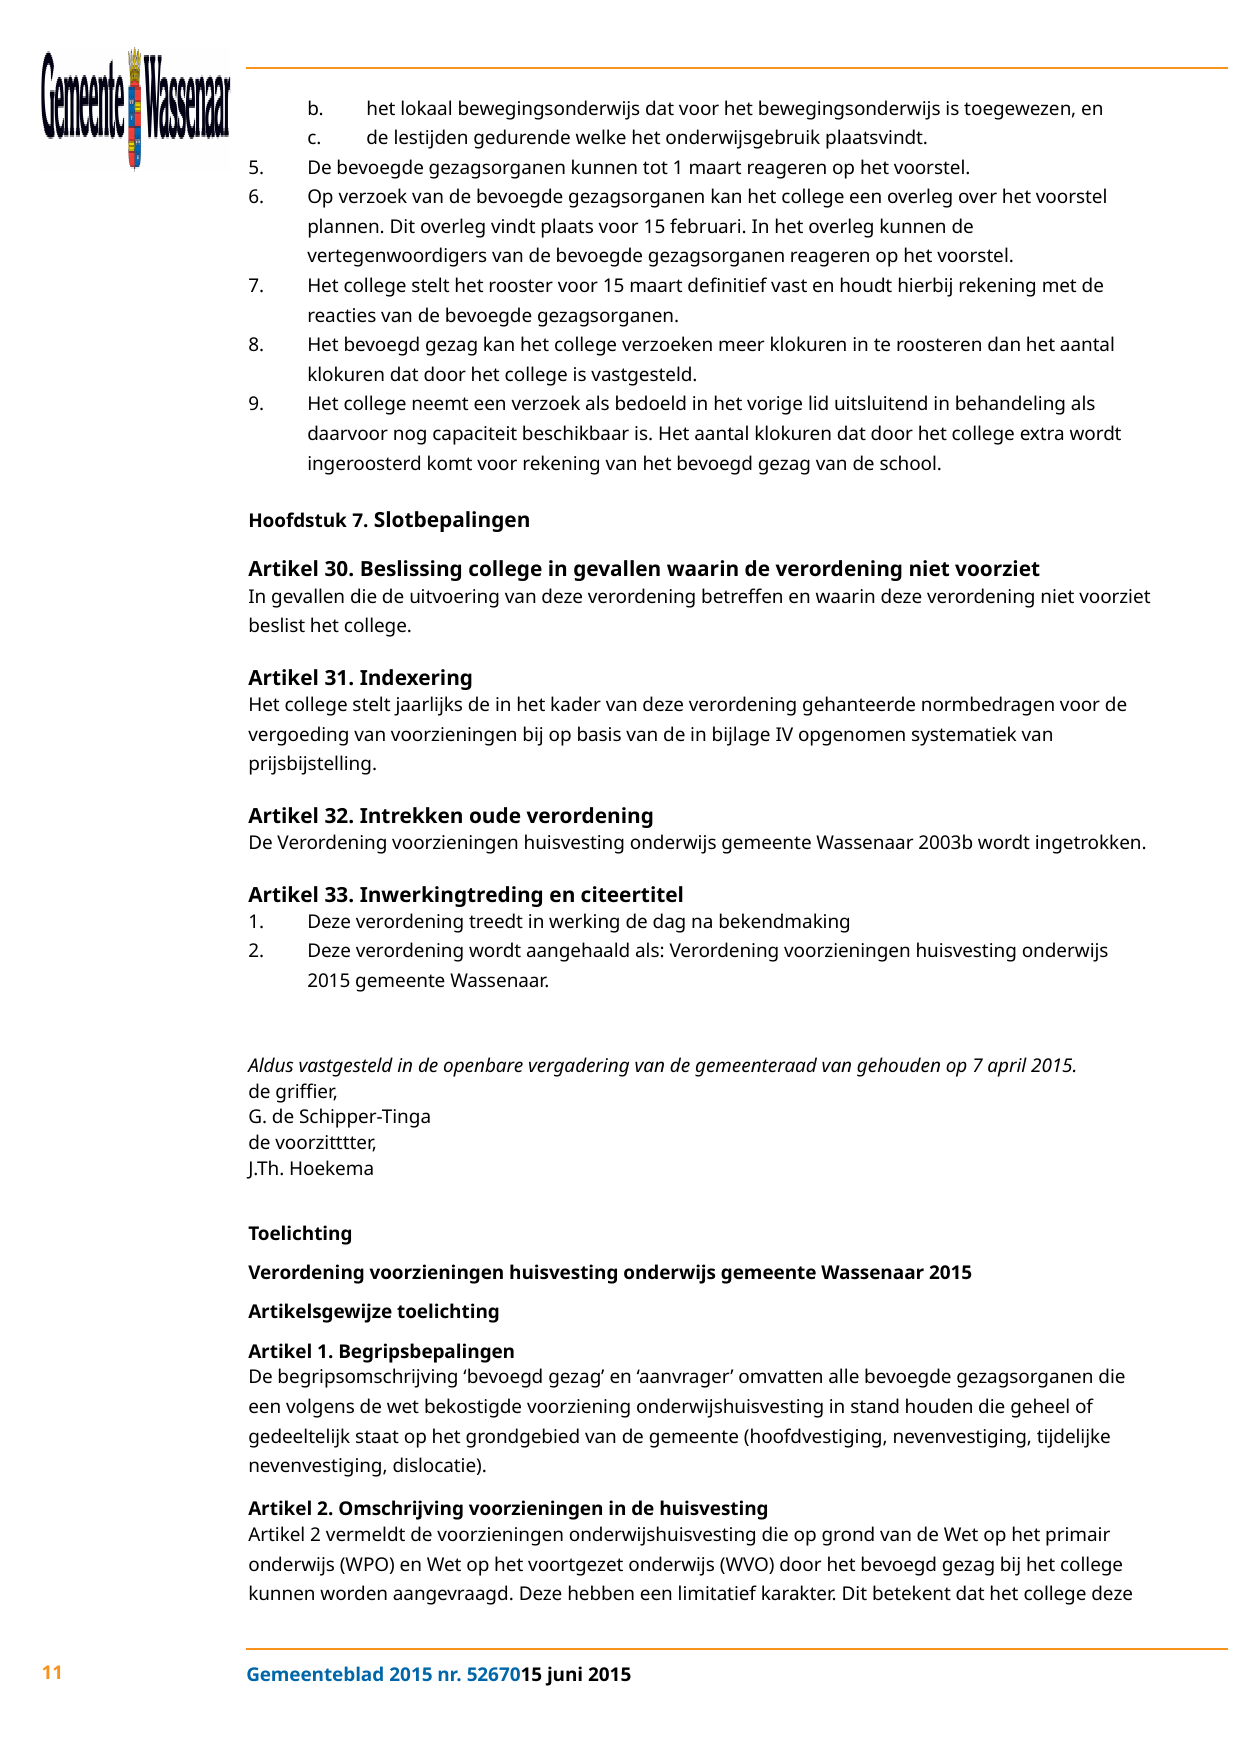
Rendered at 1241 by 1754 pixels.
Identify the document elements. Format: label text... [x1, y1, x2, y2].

text Artikel 31. Indexering [248, 663, 1152, 691]
list Deze verordening treedt in werking de dag na bekendmaking [248, 908, 1152, 934]
text de voorzitttter, [248, 1129, 1152, 1155]
list Deze verordening wordt aangehaald als: Verordening voorzieningen huisvesting onderwijs 2015 gemeente Wassenaar. [248, 938, 1152, 993]
text Artikelsgewijze toelichting [248, 1299, 1152, 1324]
list het lokaal bewegingsonderwijs dat voor het bewegingsonderwijs is toegewezen, en [307, 95, 1152, 121]
text J.Th. Hoekema [248, 1155, 1152, 1181]
list de lestijden gedurende welke het onderwijsgebruik plaatsvindt. [307, 124, 1152, 150]
text Artikel 32. Intrekken oude verordening [248, 801, 1152, 829]
text De Verordening voorzieningen huisvesting onderwijs gemeente Wassenaar 2003b wordt ingetrokken. [248, 829, 1152, 855]
text Artikel 30. Beslissing college in gevallen waarin de verordening niet voorziet [248, 554, 1152, 583]
text Het college stelt jaarlijks de in het kader van deze verordening gehanteerde normbedragen voor de vergoeding van voorzieningen bij op basis van de in bijlage IV opgenomen systematiek van prijsbijstelling. [248, 691, 1152, 776]
list Het college neemt een verzoek als bedoeld in het vorige lid uitsluitend in behandeling als daarvoor nog capaciteit beschikbaar is. Het aantal klokuren dat door het college extra wordt ingeroosterd komt voor rekening van het bevoegd gezag van de school. [248, 391, 1152, 476]
text Artikel 33. Inwerkingtreding en citeertitel [248, 880, 1152, 908]
list Het college stelt het rooster voor 15 maart definitief vast en houdt hierbij rekening met de reacties van de bevoegde gezagsorganen. [248, 272, 1152, 328]
text de griffier, [248, 1078, 1152, 1104]
text G. de Schipper-Tinga [248, 1104, 1152, 1129]
text Aldus vastgesteld in de openbare vergadering van de gemeenteraad van gehouden op 7 april 2015. [248, 1052, 1152, 1078]
text Artikel 2 vermeldt de voorzieningen onderwijshuisvesting die op grond van de Wet op het primair onderwijs (WPO) en Wet op het voortgezet onderwijs (WVO) door het bevoegd gezag bij het college kunnen worden aangevraagd. Deze hebben een limitatief karakter. Dit betekent dat het college deze [248, 1521, 1152, 1606]
text Toelichting [248, 1220, 1152, 1246]
list Op verzoek van de bevoegde gezagsorganen kan het college een overleg over het voorstel plannen. Dit overleg vindt plaats voor 15 februari. In het overleg kunnen de vertegenwoordigers van de bevoegde gezagsorganen reageren op het voorstel. [248, 183, 1152, 268]
text Artikel 1. Begripsbepalingen [248, 1338, 1152, 1364]
text In gevallen die de uitvoering van deze verordening betreffen en waarin deze verordening niet voorziet beslist het college. [248, 583, 1152, 638]
list De bevoegde gezagsorganen kunnen tot 1 maart reageren op het voorstel. [248, 154, 1152, 180]
picture [41, 47, 231, 172]
text De begripsomschrijving ‘bevoegd gezag’ en ‘aanvrager’ omvatten alle bevoegde gezagsorganen die een volgens de wet bekostigde voorziening onderwijshuisvesting in stand houden die geheel of gedeeltelijk staat op het grondgebied van de gemeente (hoofdvestiging, nevenvestiging, tijdelijke nevenvestiging, dislocatie). [248, 1364, 1152, 1478]
text Hoofdstuk 7. Slotbepalingen [248, 505, 1152, 533]
list Het bevoegd gezag kan het college verzoeken meer klokuren in te roosteren dan het aantal klokuren dat door het college is vastgesteld. [248, 331, 1152, 387]
text Artikel 2. Omschrijving voorzieningen in de huisvesting [248, 1496, 1152, 1521]
text Verordening voorzieningen huisvesting onderwijs gemeente Wassenaar 2015 [248, 1259, 1152, 1285]
